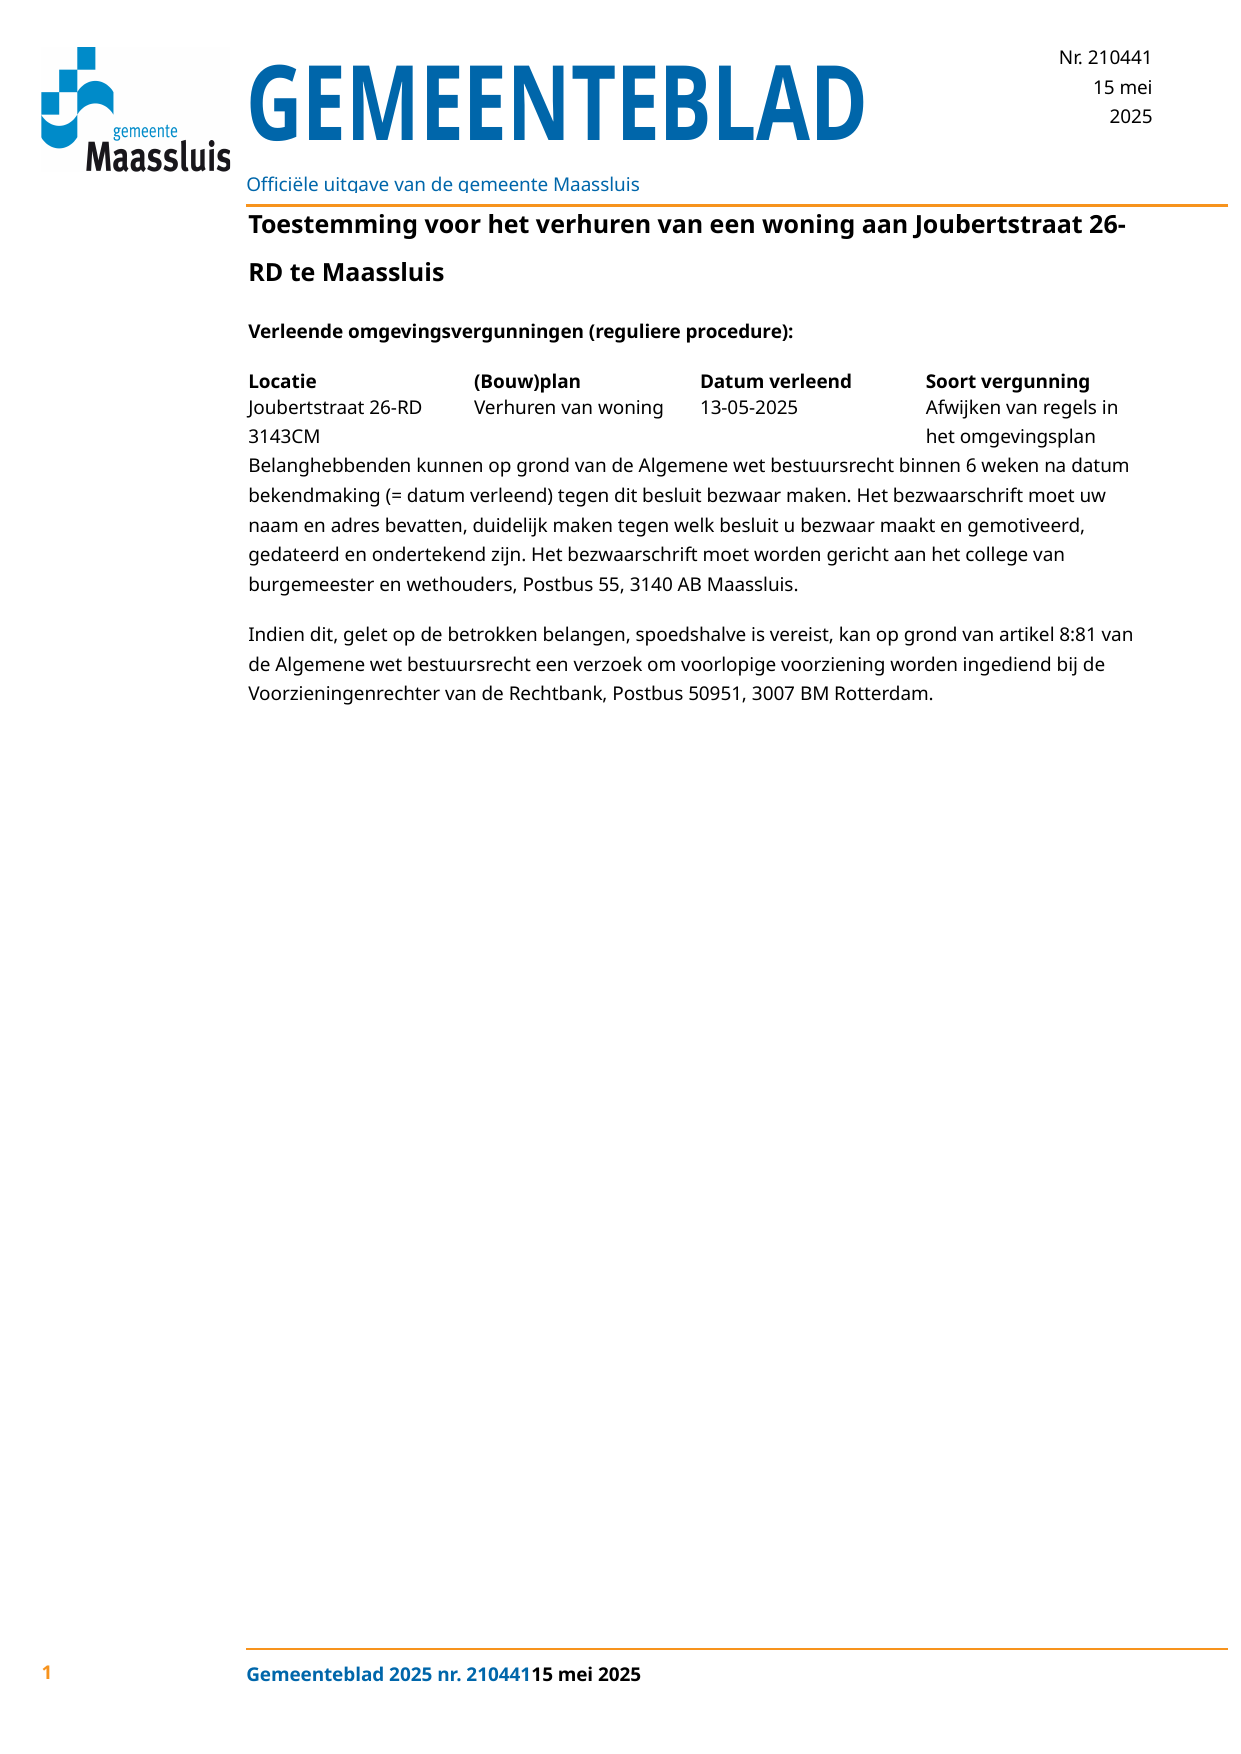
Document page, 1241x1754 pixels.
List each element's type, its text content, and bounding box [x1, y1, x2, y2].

picture [41, 47, 231, 172]
table_header Soort vergunning [926, 369, 1152, 394]
text Verleende omgevingsvergunningen (reguliere procedure): [248, 318, 1152, 344]
text Toestemming voor het verhuren van een woning aan Joubertstraat 26-RD te Maassluis [248, 207, 1152, 288]
table_header Locatie [248, 369, 474, 394]
text Indien dit, gelet op de betrokken belangen, spoedshalve is vereist, kan op grond van artikel 8:81 van de Algemene wet bestuursrecht een verzoek om voorlopige voorziening worden ingediend bij de Voorzieningenrechter van de Rechtbank, Postbus 50951, 3007 BM Rotterdam. [248, 621, 1152, 706]
table_header Datum verleend [700, 369, 926, 394]
table_header (Bouw)plan [474, 369, 700, 394]
text Belanghebbenden kunnen op grond van de Algemene wet bestuursrecht binnen 6 weken na datum bekendmaking (= datum verleend) tegen dit besluit bezwaar maken. Het bezwaarschrift moet uw naam en adres bevatten, duidelijk maken tegen welk besluit u bezwaar maakt en gemotiveerd, gedateerd en ondertekend zijn. Het bezwaarschrift moet worden gericht aan het college van burgemeester en wethouders, Postbus 55, 3140 AB Maassluis. [248, 453, 1152, 597]
table_cell Joubertstraat 26-RD 3143CM [248, 394, 474, 449]
table_cell 13-05-2025 [700, 394, 926, 449]
table_cell Afwijken van regels in het omgevingsplan [926, 394, 1152, 449]
picture [41, 47, 77, 92]
table_cell Verhuren van woning [474, 394, 700, 449]
